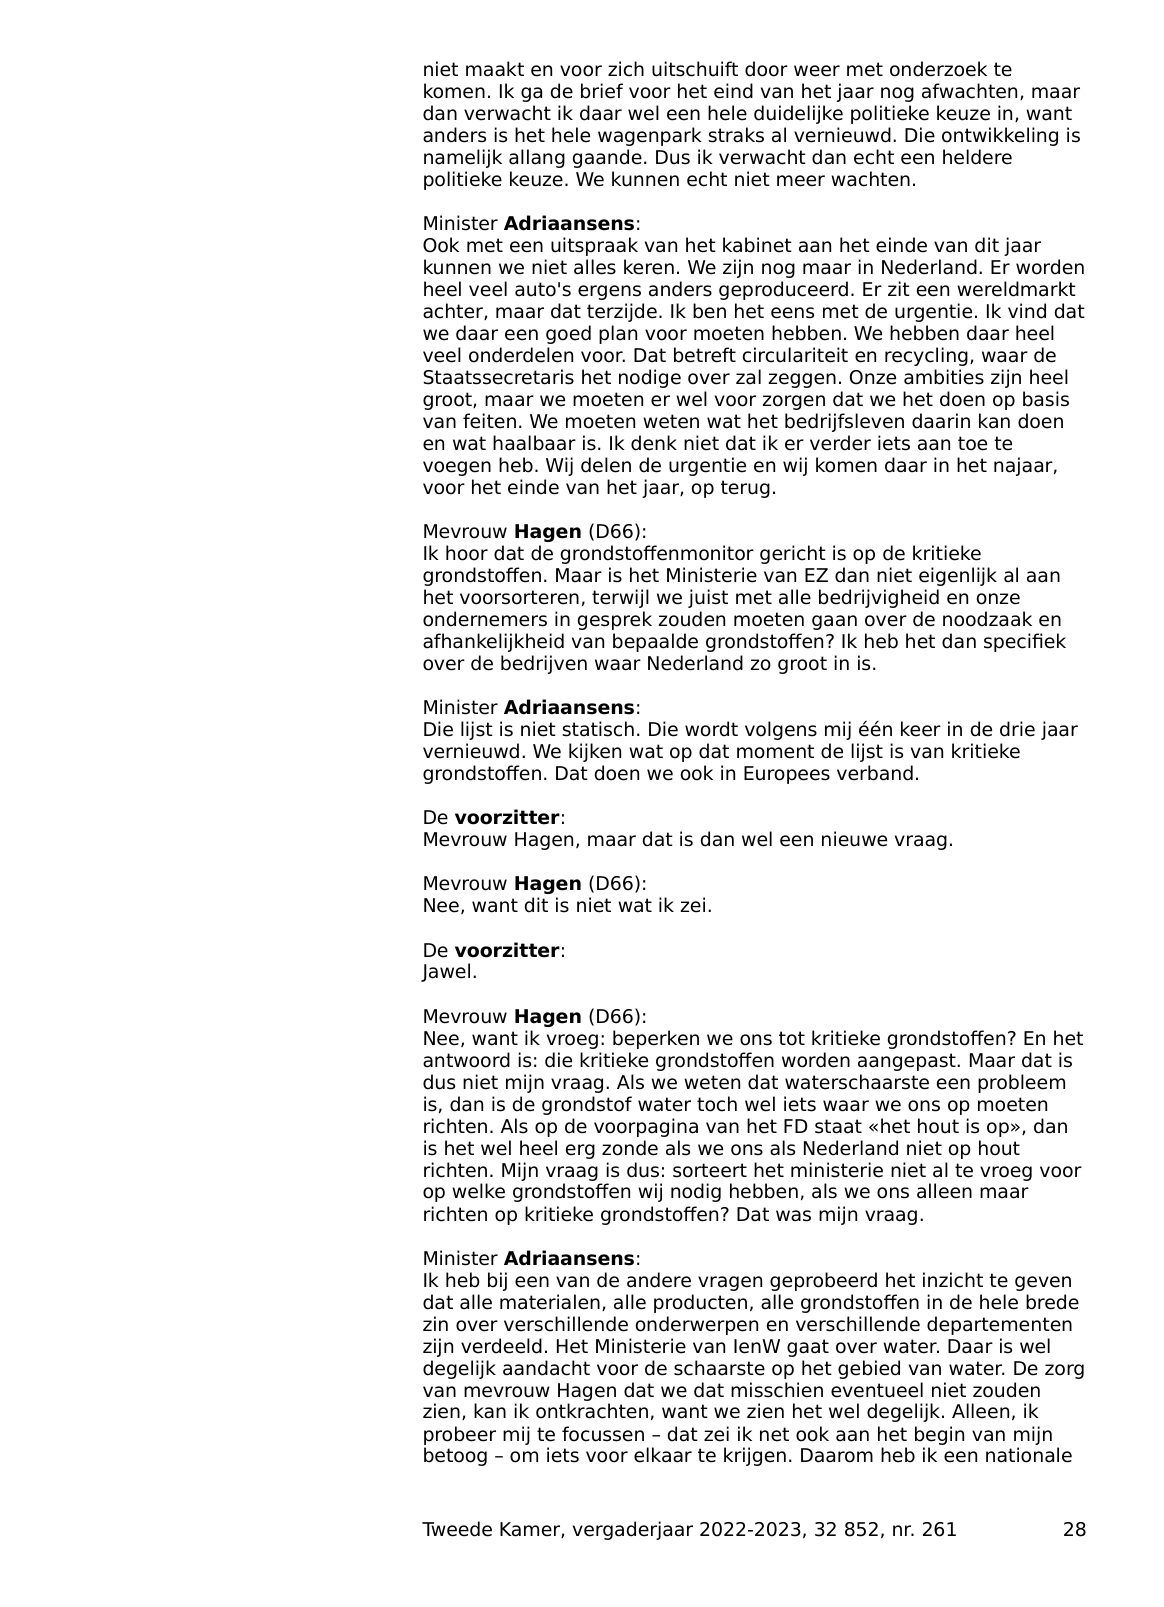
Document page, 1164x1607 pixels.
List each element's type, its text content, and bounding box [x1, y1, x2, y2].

text Nee, want ik vroeg: beperken we ons tot kritieke grondstoffen? En het antwoord is: die kritieke grondstoffen worden aangepast. Maar dat is dus niet mijn vraag. Als we weten dat waterschaarste een probleem is, dan is de grondstof water toch wel iets waar we ons op moeten richten. Als op de voorpagina van het FD staat «het hout is op», dan is het wel heel erg zonde als we ons als Nederland niet op hout richten. Mijn vraag is dus: sorteert het ministerie niet al te vroeg voor op welke grondstoffen wij nodig hebben, als we ons alleen maar richten op kritieke grondstoffen? Dat was mijn vraag. [422, 1028, 1087, 1225]
text Ook met een uitspraak van het kabinet aan het einde van dit jaar kunnen we niet alles keren. We zijn nog maar in Nederland. Er worden heel veel auto's ergens anders geproduceerd. Er zit een wereldmarkt achter, maar dat terzijde. Ik ben het eens met de urgentie. Ik vind dat we daar een goed plan voor moeten hebben. We hebben daar heel veel onderdelen voor. Dat betreft circulariteit en recycling, waar de Staatssecretaris het nodige over zal zeggen. Onze ambities zijn heel groot, maar we moeten er wel voor zorgen dat we het doen op basis van feiten. We moeten weten wat het bedrijfsleven daarin kan doen en wat haalbaar is. Ik denk niet dat ik er verder iets aan toe te voegen heb. Wij delen de urgentie en wij komen daar in het najaar, voor het einde van het jaar, op terug. [422, 235, 1087, 499]
text niet maakt en voor zich uitschuift door weer met onderzoek te komen. Ik ga de brief voor het eind van het jaar nog afwachten, maar dan verwacht ik daar wel een hele duidelijke politieke keuze in, want anders is het hele wagenpark straks al vernieuwd. Die ontwikkeling is namelijk allang gaande. Dus ik verwacht dan echt een heldere politieke keuze. We kunnen echt niet meer wachten. [422, 59, 1087, 191]
text Nee, want dit is niet wat ik zei. [422, 895, 1087, 917]
text Mevrouw Hagen (D66): [422, 1006, 1087, 1028]
text Mevrouw Hagen, maar dat is dan wel een nieuwe vraag. [422, 829, 1087, 851]
text Ik heb bij een van de andere vragen geprobeerd het inzicht te geven dat alle materialen, alle producten, alle grondstoffen in de hele brede zin over verschillende onderwerpen en verschillende departementen zijn verdeeld. Het Ministerie van IenW gaat over water. Daar is wel degelijk aandacht voor de schaarste op het gebied van water. De zorg van mevrouw Hagen dat we dat misschien eventueel niet zouden zien, kan ik ontkrachten, want we zien het wel degelijk. Alleen, ik probeer mij te focussen – dat zei ik net ook aan het begin van mijn betoog – om iets voor elkaar te krijgen. Daarom heb ik een nationale [422, 1269, 1087, 1467]
text Minister Adriaansens: [422, 213, 1087, 235]
text De voorzitter: [422, 939, 1087, 961]
text Mevrouw Hagen (D66): [422, 873, 1087, 895]
text Minister Adriaansens: [422, 697, 1087, 719]
text De voorzitter: [422, 807, 1087, 829]
text Mevrouw Hagen (D66): [422, 521, 1087, 543]
text Ik hoor dat de grondstoffenmonitor gericht is op de kritieke grondstoffen. Maar is het Ministerie van EZ dan niet eigenlijk al aan het voorsorteren, terwijl we juist met alle bedrijvigheid en onze ondernemers in gesprek zouden moeten gaan over de noodzaak en afhankelijkheid van bepaalde grondstoffen? Ik heb het dan specifiek over de bedrijven waar Nederland zo groot in is. [422, 543, 1087, 675]
text Die lijst is niet statisch. Die wordt volgens mij één keer in de drie jaar vernieuwd. We kijken wat op dat moment de lijst is van kritieke grondstoffen. Dat doen we ook in Europees verband. [422, 719, 1087, 785]
text Jawel. [422, 961, 1087, 983]
text Minister Adriaansens: [422, 1248, 1087, 1269]
